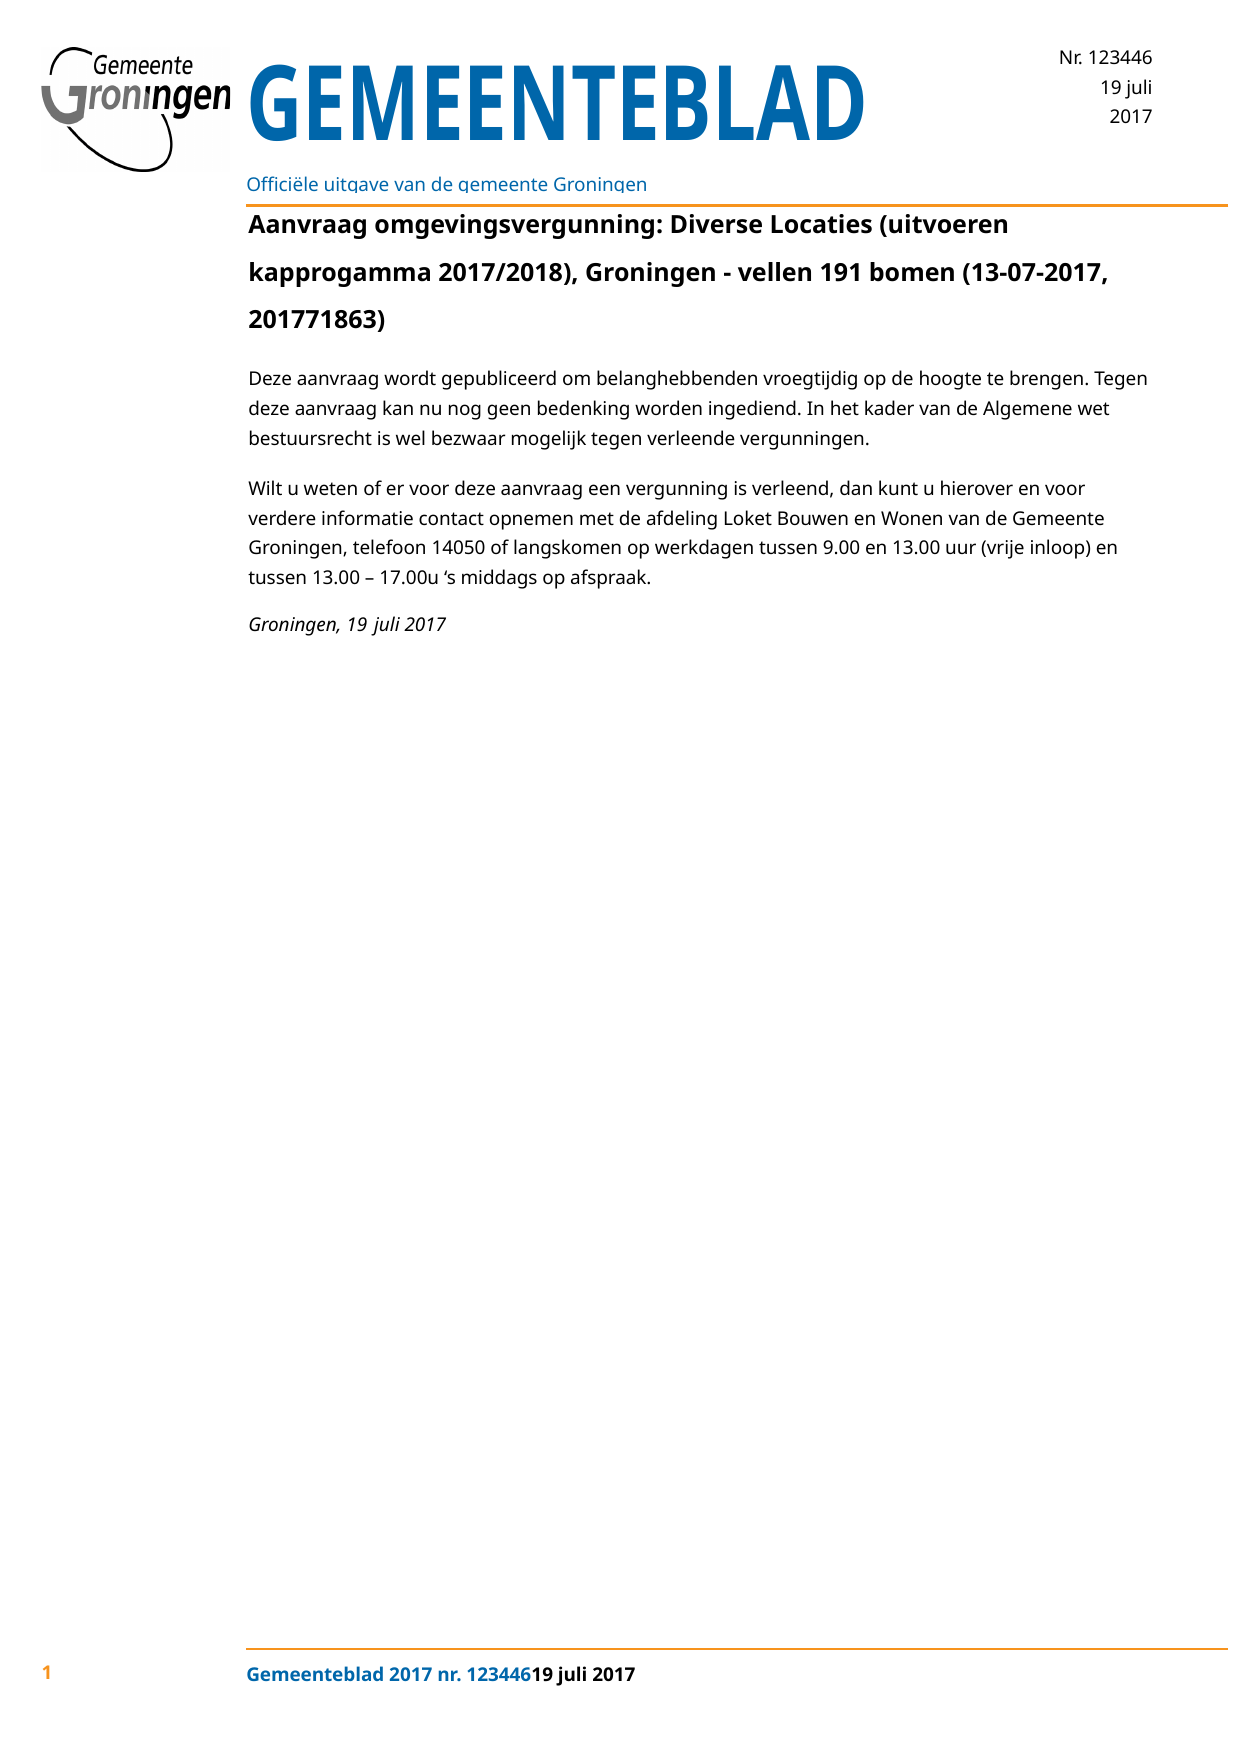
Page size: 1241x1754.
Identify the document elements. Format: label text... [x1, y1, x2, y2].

text Aanvraag omgevingsvergunning: Diverse Locaties (uitvoeren kapprogamma 2017/2018), Groningen - vellen 191 bomen (13-07-2017, 201771863) [248, 207, 1152, 336]
picture [41, 47, 231, 172]
text Deze aanvraag wordt gepubliceerd om belanghebbenden vroegtijdig op de hoogte te brengen. Tegen deze aanvraag kan nu nog geen bedenking worden ingediend. In het kader van de Algemene wet bestuursrecht is wel bezwaar mogelijk tegen verleende vergunningen. [248, 366, 1152, 450]
text Groningen, 19 juli 2017 [248, 612, 1152, 637]
text Wilt u weten of er voor deze aanvraag een vergunning is verleend, dan kunt u hierover en voor verdere informatie contact opnemen met de afdeling Loket Bouwen en Wonen van de Gemeente Groningen, telefoon 14050 of langskomen op werkdagen tussen 9.00 en 13.00 uur (vrije inloop) en tussen 13.00 – 17.00u ‘s middags op afspraak. [248, 475, 1152, 589]
